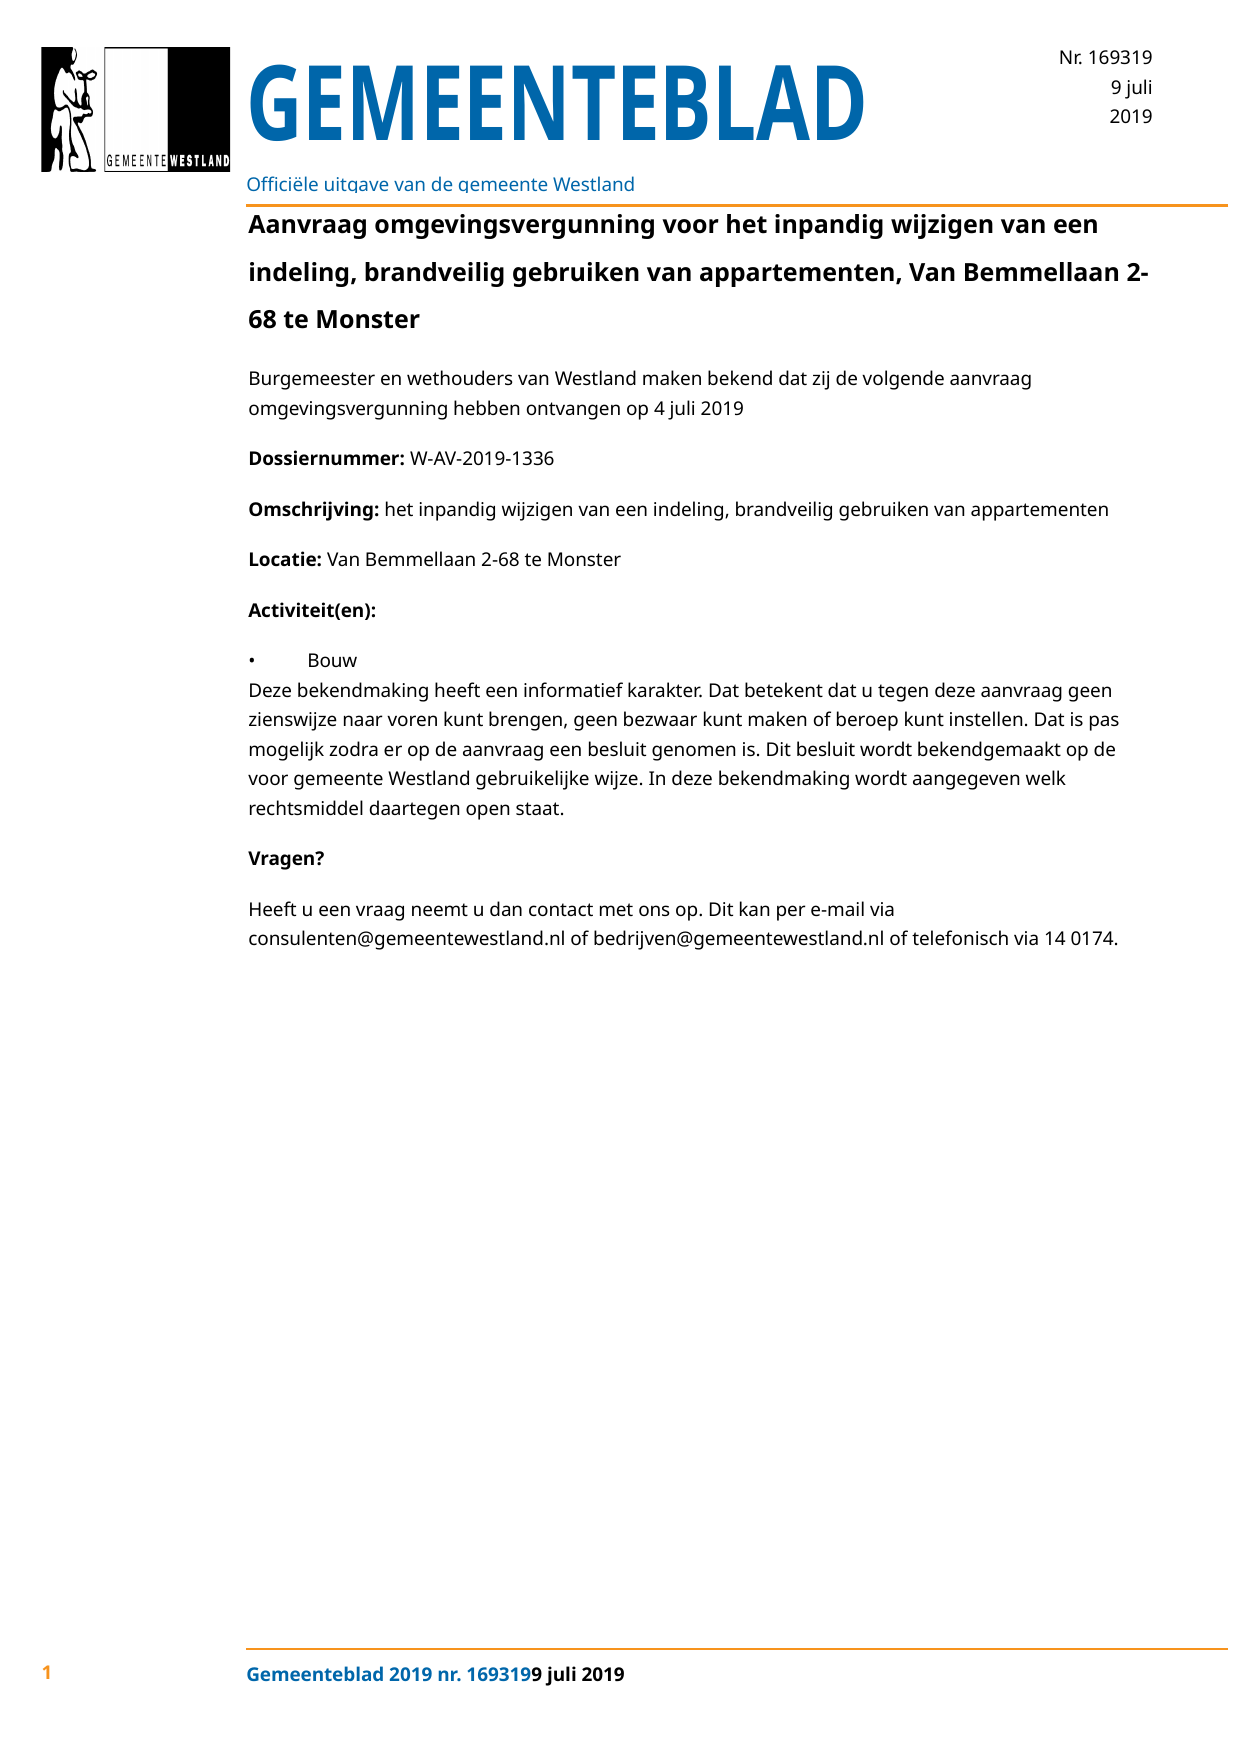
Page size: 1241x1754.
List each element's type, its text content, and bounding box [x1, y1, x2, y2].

list Bouw [248, 647, 1152, 673]
text Vragen? [248, 846, 1152, 871]
text Dossiernummer: W-AV-2019-1336 [248, 446, 1152, 471]
text Burgemeester en wethouders van Westland maken bekend dat zij de volgende aanvraag omgevingsvergunning hebben ontvangen op 4 juli 2019 [248, 366, 1152, 421]
text Activiteit(en): [248, 597, 1152, 622]
text Aanvraag omgevingsvergunning voor het inpandig wijzigen van een indeling, brandveilig gebruiken van appartementen, Van Bemmellaan 2-68 te Monster [248, 207, 1152, 336]
picture [41, 47, 231, 172]
text Heeft u een vraag neemt u dan contact met ons op. Dit kan per e-mail via consulenten@gemeentewestland.nl of bedrijven@gemeentewestland.nl of telefonisch via 14 0174. [248, 896, 1152, 951]
text Locatie: Van Bemmellaan 2-68 te Monster [248, 546, 1152, 572]
text Omschrijving: het inpandig wijzigen van een indeling, brandveilig gebruiken van appartementen [248, 496, 1152, 522]
text Deze bekendmaking heeft een informatief karakter. Dat betekent dat u tegen deze aanvraag geen zienswijze naar voren kunt brengen, geen bezwaar kunt maken of beroep kunt instellen. Dat is pas mogelijk zodra er op de aanvraag een besluit genomen is. Dit besluit wordt bekendgemaakt op de voor gemeente Westland gebruikelijke wijze. In deze bekendmaking wordt aangegeven welk rechtsmiddel daartegen open staat. [248, 677, 1152, 821]
